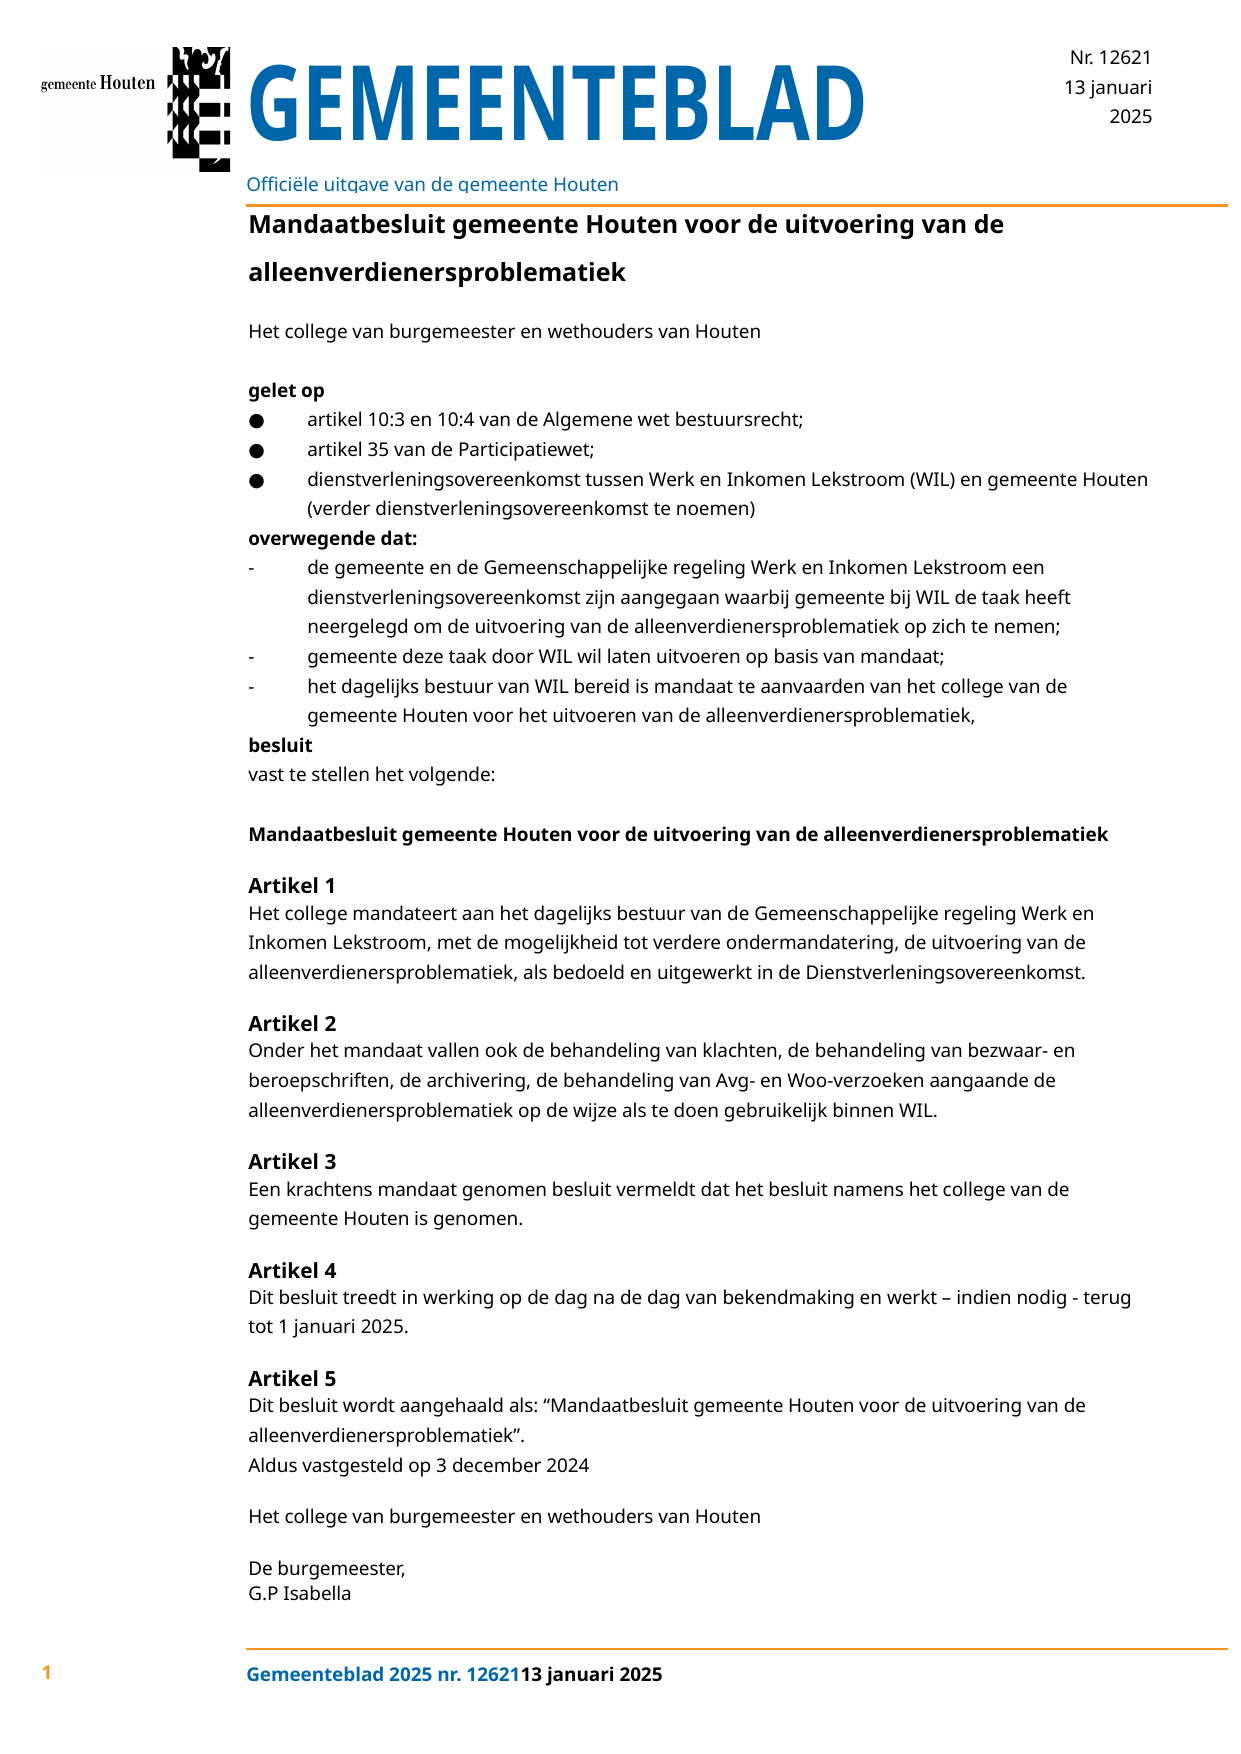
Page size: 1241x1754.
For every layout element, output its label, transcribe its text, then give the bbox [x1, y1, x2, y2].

text Artikel 3 [248, 1147, 1152, 1176]
text Het college mandateert aan het dagelijks bestuur van de Gemeenschappelijke regeling Werk en Inkomen Lekstroom, met de mogelijkheid tot verdere ondermandatering, de uitvoering van de alleenverdienersproblematiek, als bedoeld en uitgewerkt in de Dienstverleningsovereenkomst. [248, 900, 1152, 984]
list de gemeente en de Gemeenschappelijke regeling Werk en Inkomen Lekstroom een dienstverleningsovereenkomst zijn aangegaan waarbij gemeente bij WIL de taak heeft neergelegd om de uitvoering van de alleenverdienersproblematiek op zich te nemen; [248, 554, 1152, 639]
text Het college van burgemeester en wethouders van Houten [248, 318, 1152, 344]
text gelet op [248, 377, 1152, 403]
text vast te stellen het volgende: [248, 762, 1152, 787]
list artikel 10:3 en 10:4 van de Algemene wet bestuursrecht; [248, 407, 1152, 432]
text Onder het mandaat vallen ook de behandeling van klachten, de behandeling van bezwaar- en beroepschriften, de archivering, de behandeling van Avg- en Woo-verzoeken aangaande de alleenverdienersproblematiek op de wijze als te doen gebruikelijk binnen WIL. [248, 1038, 1152, 1123]
text Artikel 4 [248, 1256, 1152, 1284]
picture [41, 47, 231, 172]
text Dit besluit treedt in werking op de dag na de dag van bekendmaking en werkt – indien nodig - terug tot 1 januari 2025. [248, 1284, 1152, 1339]
text Het college van burgemeester en wethouders van Houten [248, 1503, 1152, 1529]
text Artikel 5 [248, 1364, 1152, 1393]
text G.P Isabella [248, 1580, 1152, 1606]
text Aldus vastgesteld op 3 december 2024 [248, 1452, 1152, 1477]
list dienstverleningsovereenkomst tussen Werk en Inkomen Lekstroom (WIL) en gemeente Houten (verder dienstverleningsovereenkomst te noemen) [248, 466, 1152, 521]
text Dit besluit wordt aangehaald als: “Mandaatbesluit gemeente Houten voor de uitvoering van de alleenverdienersproblematiek”. [248, 1393, 1152, 1448]
list gemeente deze taak door WIL wil laten uitvoeren op basis van mandaat; [248, 643, 1152, 669]
text Een krachtens mandaat genomen besluit vermeldt dat het besluit namens het college van de gemeente Houten is genomen. [248, 1176, 1152, 1231]
text overwegende dat: [248, 525, 1152, 551]
text De burgemeester, [248, 1555, 1152, 1580]
text Mandaatbesluit gemeente Houten voor de uitvoering van de alleenverdienersproblematiek [248, 207, 1152, 288]
list artikel 35 van de Participatiewet; [248, 436, 1152, 462]
list het dagelijks bestuur van WIL bereid is mandaat te aanvaarden van het college van de gemeente Houten voor het uitvoeren van de alleenverdienersproblematiek, [248, 673, 1152, 728]
text besluit [248, 732, 1152, 758]
text Artikel 2 [248, 1009, 1152, 1038]
text Mandaatbesluit gemeente Houten voor de uitvoering van de alleenverdienersproblematiek [248, 821, 1152, 847]
text Artikel 1 [248, 871, 1152, 900]
